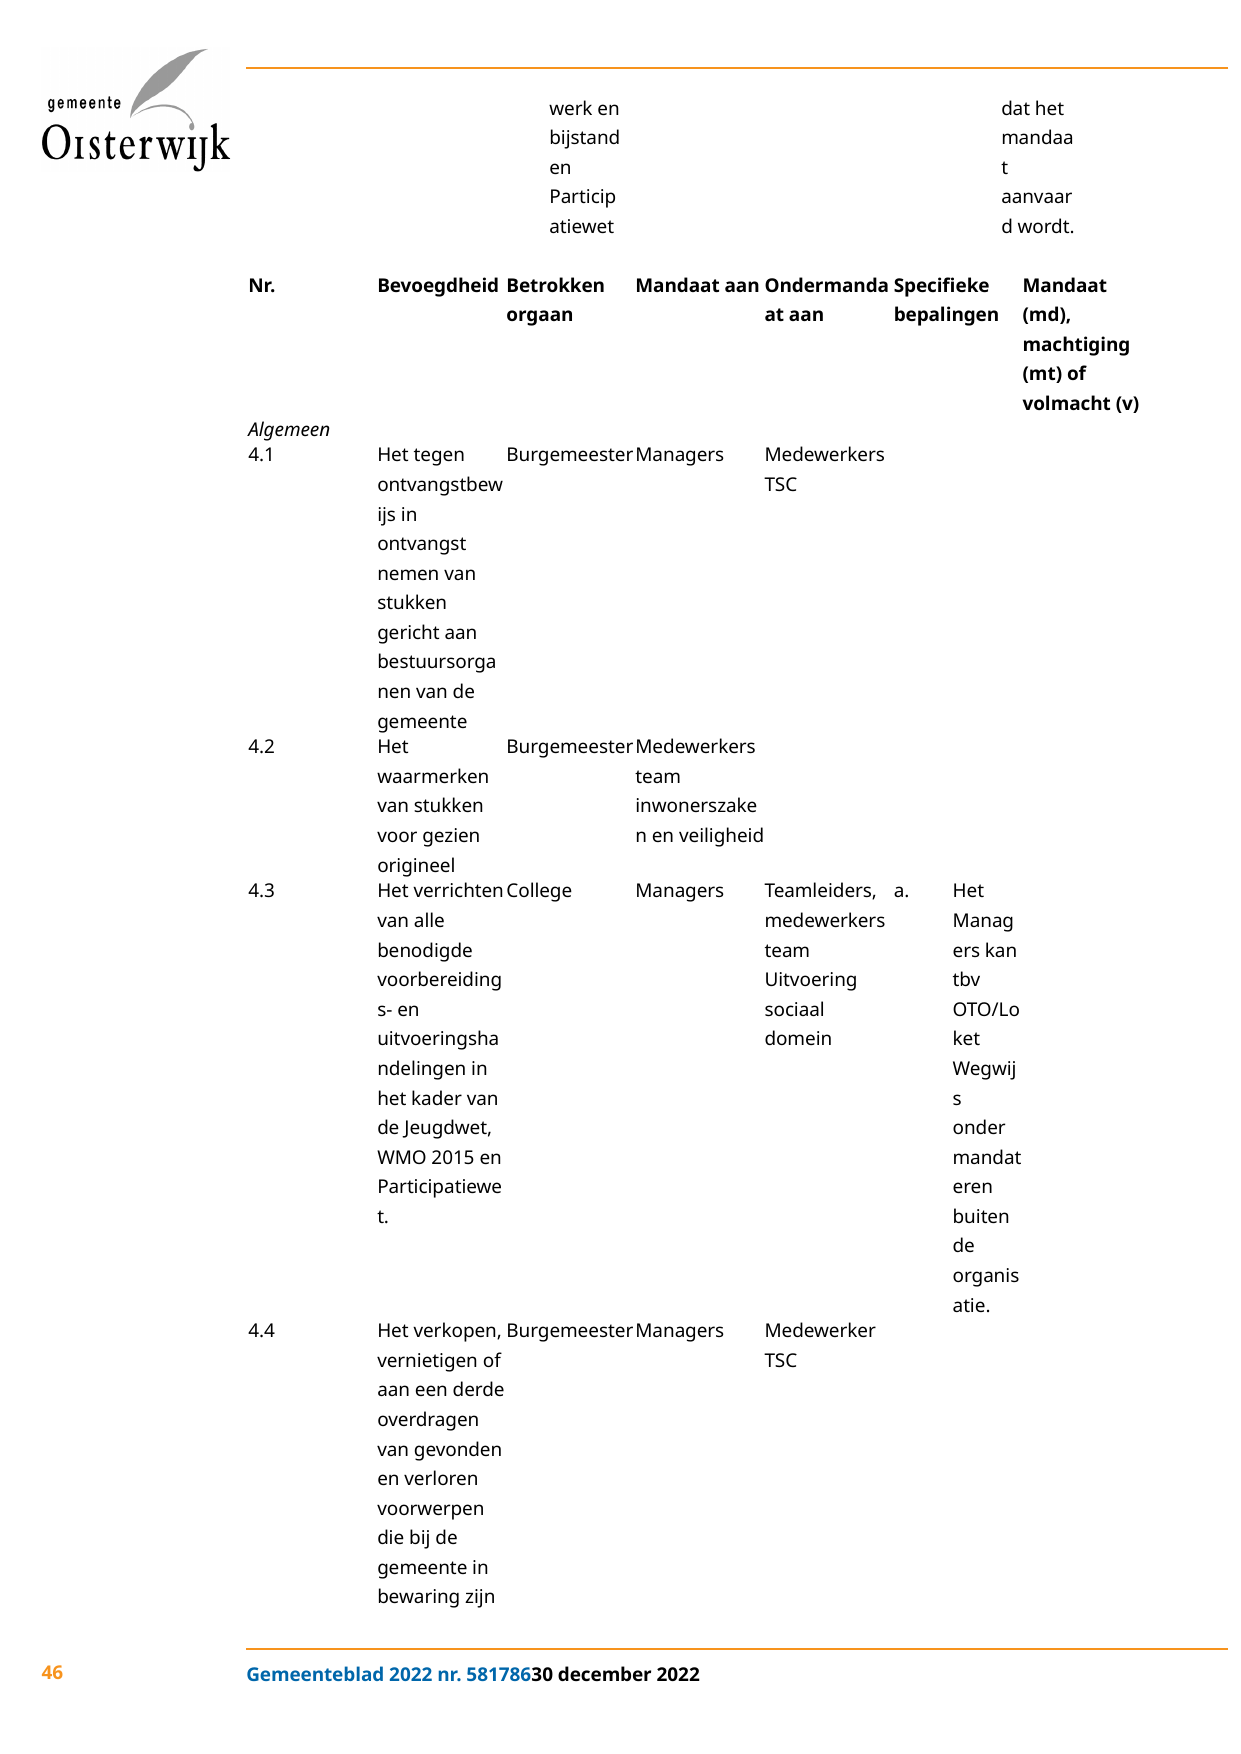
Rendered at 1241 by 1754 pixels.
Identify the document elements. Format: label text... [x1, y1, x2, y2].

table_cell Het tegen ontvangstbewijs in ontvangst nemen van stukken gericht aan bestuursorganen van de gemeente [377, 442, 506, 733]
table_cell [850, 95, 1001, 239]
table_cell College [506, 878, 635, 1317]
table_cell Burgemeester [506, 1318, 635, 1609]
table_cell Managers [635, 878, 764, 1317]
table_cell Het verrichten van alle benodigde voorbereidings- en uitvoeringshandelingen in het kader van de Jeugdwet, WMO 2015 en Participatiewet. [377, 878, 506, 1317]
table_cell Het verkopen, vernietigen of aan een derde overdragen van gevonden en verloren voorwerpen die bij de gemeente in bewaring zijn [377, 1318, 506, 1609]
table_cell [248, 95, 398, 239]
table_cell Medewerker TSC [764, 1318, 893, 1609]
table_header Mandaat aan [635, 272, 764, 416]
table_header Nr. [248, 272, 377, 416]
table_cell [1023, 734, 1152, 878]
table_header Betrokken orgaan [506, 272, 635, 416]
table_cell 4.3 [248, 878, 377, 1317]
table_cell Managers [635, 442, 764, 733]
table_header Ondermandaat aan [764, 272, 893, 416]
picture [41, 47, 231, 172]
table_header Mandaat (md), machtiging (mt) of volmacht (v) [1023, 272, 1152, 416]
table_cell Managers [635, 1318, 764, 1609]
table_cell [764, 734, 893, 878]
table_cell [625, 95, 700, 239]
table_cell [1023, 1318, 1152, 1609]
table_cell 4.1 [248, 442, 377, 733]
table_cell Het Managers kan tbv OTO/Loket Wegwijs ondermandateren buiten de organisatie. [894, 878, 1022, 1317]
table_header Bevoegdheid [377, 272, 506, 416]
table_cell 4.2 [248, 734, 377, 878]
table_cell Medewerkers TSC [764, 442, 893, 733]
table_cell [894, 734, 1022, 878]
table_cell [1076, 95, 1152, 239]
table_cell 4.4 [248, 1318, 377, 1609]
table_cell [700, 95, 850, 239]
table_cell [399, 95, 549, 239]
table_cell [1023, 416, 1152, 442]
table_cell Medewerkers team inwonerszaken en veiligheid [635, 734, 764, 878]
table_cell [1023, 878, 1152, 1317]
table_header Specifieke bepalingen [894, 272, 1022, 416]
table_cell dat het mandaat aanvaard wordt. [1001, 95, 1076, 239]
table_cell werk en bijstand en Participatiewet [549, 95, 624, 239]
table_cell Burgemeester [506, 442, 635, 733]
table_cell Algemeen [248, 416, 1022, 442]
table_cell [894, 1318, 1022, 1609]
table_cell [894, 442, 1022, 733]
table_cell Burgemeester [506, 734, 635, 878]
table_cell Teamleiders, medewerkers team Uitvoering sociaal domein [764, 878, 893, 1317]
table_cell Het waarmerken van stukken voor gezien origineel [377, 734, 506, 878]
table_cell [1023, 442, 1152, 733]
